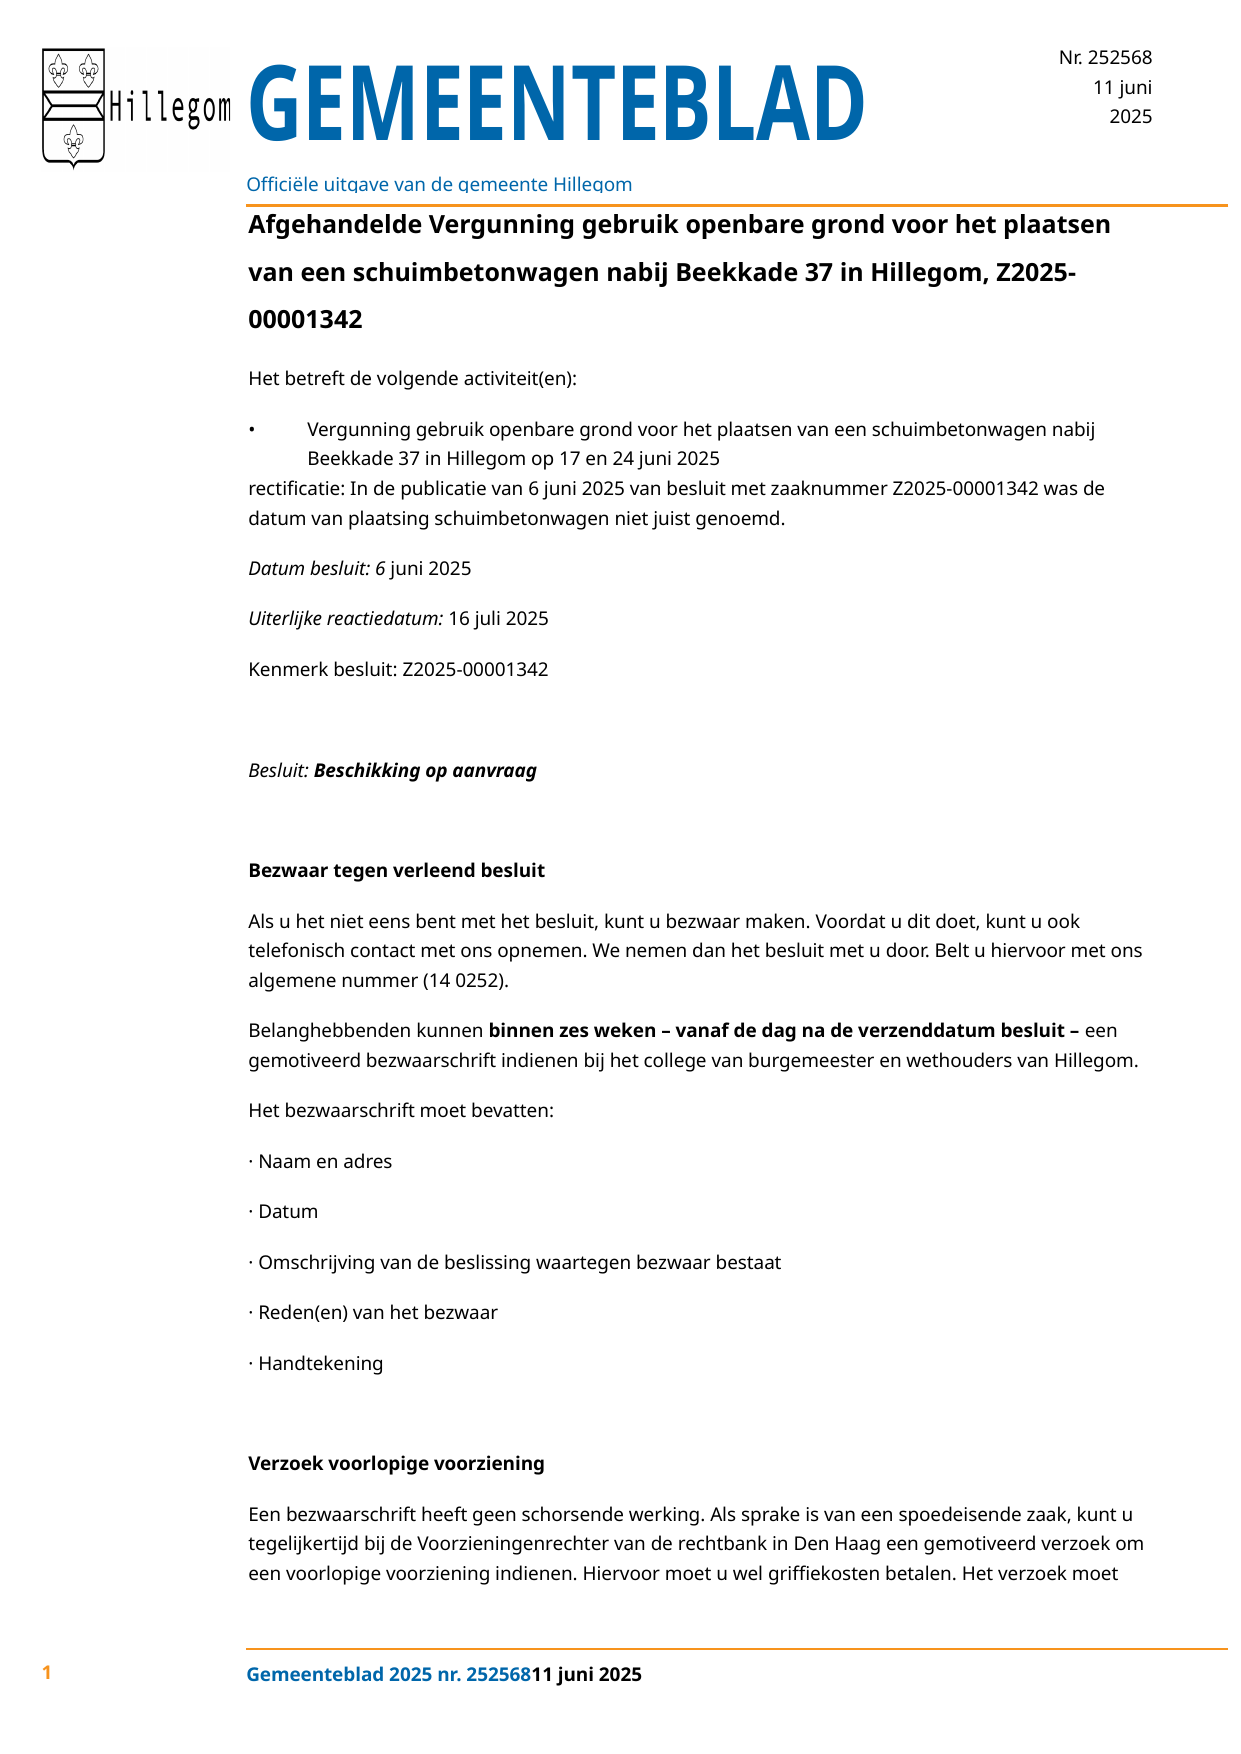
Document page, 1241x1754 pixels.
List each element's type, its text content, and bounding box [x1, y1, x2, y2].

text · Datum [248, 1198, 1152, 1224]
list Vergunning gebruik openbare grond voor het plaatsen van een schuimbetonwagen nabij Beekkade 37 in Hillegom op 17 en 24 juni 2025 [248, 416, 1152, 471]
text · Omschrijving van de beslissing waartegen bezwaar bestaat [248, 1249, 1152, 1274]
text Belanghebbenden kunnen binnen zes weken – vanaf de dag na de verzenddatum besluit – een gemotiveerd bezwaarschrift indienen bij het college van burgemeester en wethouders van Hillegom. [248, 1018, 1152, 1073]
text Bezwaar tegen verleend besluit [248, 858, 1152, 883]
text Uiterlijke reactiedatum: 16 juli 2025 [248, 606, 1152, 631]
text Besluit: Beschikking op aanvraag [248, 757, 1152, 782]
text rectificatie: In de publicatie van 6 juni 2025 van besluit met zaaknummer Z2025-00001342 was de datum van plaatsing schuimbetonwagen niet juist genoemd. [248, 475, 1152, 530]
text · Naam en adres [248, 1148, 1152, 1174]
text Als u het niet eens bent met het besluit, kunt u bezwaar maken. Voordat u dit doet, kunt u ook telefonisch contact met ons opnemen. We nemen dan het besluit met u door. Belt u hiervoor met ons algemene nummer (14 0252). [248, 908, 1152, 993]
text Afgehandelde Vergunning gebruik openbare grond voor het plaatsen van een schuimbetonwagen nabij Beekkade 37 in Hillegom, Z2025-00001342 [248, 207, 1152, 336]
text Datum besluit: 6 juni 2025 [248, 555, 1152, 581]
text · Reden(en) van het bezwaar [248, 1299, 1152, 1325]
text Het bezwaarschrift moet bevatten: [248, 1098, 1152, 1123]
text Verzoek voorlopige voorziening [248, 1451, 1152, 1476]
text Een bezwaarschrift heeft geen schorsende werking. Als sprake is van een spoedeisende zaak, kunt u tegelijkertijd bij de Voorzieningenrechter van de rechtbank in Den Haag een gemotiveerd verzoek om een voorlopige voorziening indienen. Hiervoor moet u wel griffiekosten betalen. Het verzoek moet [248, 1501, 1152, 1586]
text · Handtekening [248, 1350, 1152, 1375]
text Het betreft de volgende activiteit(en): [248, 366, 1152, 391]
picture [41, 47, 231, 172]
text Kenmerk besluit: Z2025-00001342 [248, 656, 1152, 682]
